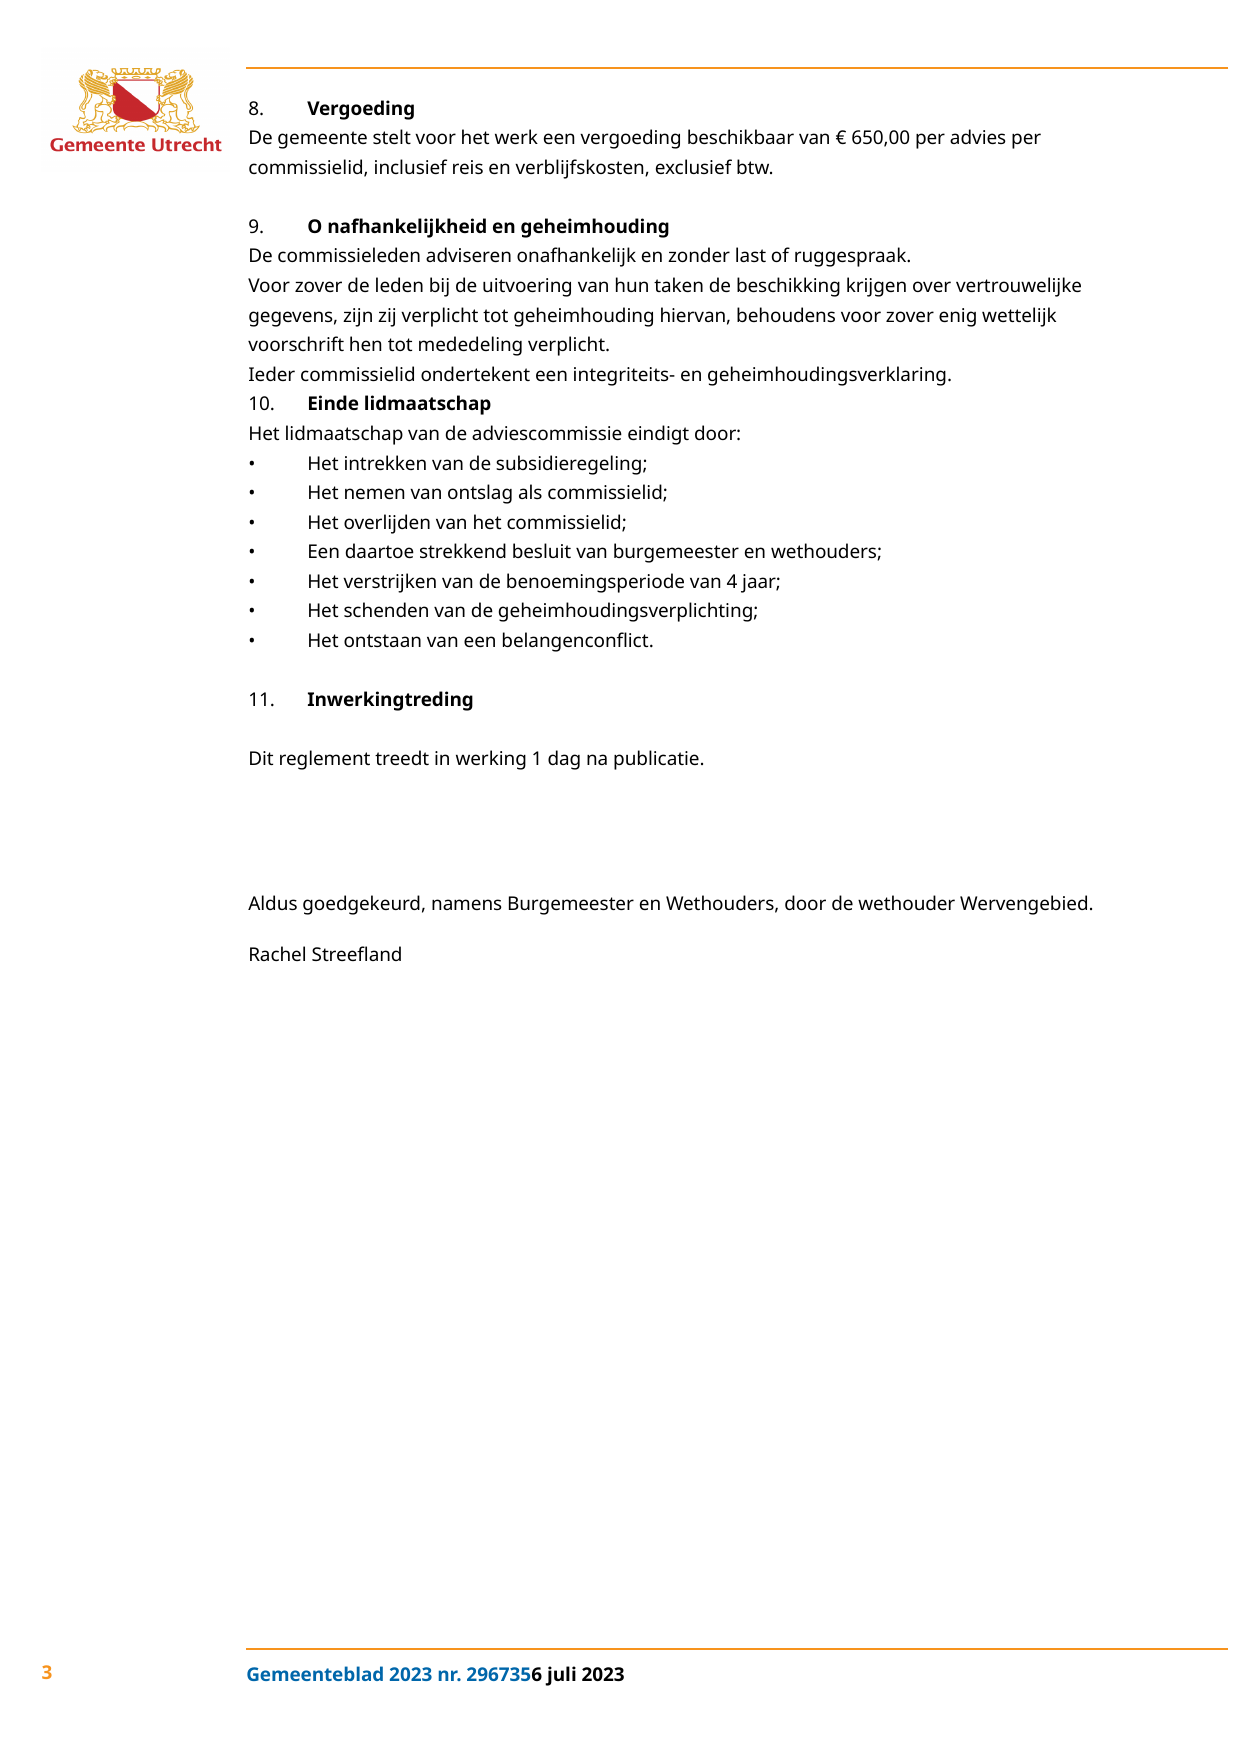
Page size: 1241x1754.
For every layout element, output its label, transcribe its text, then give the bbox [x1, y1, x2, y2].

text Voor zover de leden bij de uitvoering van hun taken de beschikking krijgen over vertrouwelijke gegevens, zijn zij verplicht tot geheimhouding hiervan, behoudens voor zover enig wettelijk voorschrift hen tot mededeling verplicht. [248, 272, 1152, 357]
text Het lidmaatschap van de adviescommissie eindigt door: [248, 420, 1152, 446]
list Het ontstaan van een belangenconflict. [248, 627, 1152, 653]
text De commissieleden adviseren onafhankelijk en zonder last of ruggespraak. [248, 243, 1152, 268]
text Ieder commissielid ondertekent een integriteits- en geheimhoudingsverklaring. [248, 361, 1152, 387]
text De gemeente stelt voor het werk een vergoeding beschikbaar van € 650,00 per advies per commissielid, inclusief reis en verblijfskosten, exclusief btw. [248, 124, 1152, 180]
list Vergoeding [248, 95, 1152, 121]
picture [41, 47, 231, 172]
list Einde lidmaatschap [248, 391, 1152, 416]
list Inwerkingtreding [248, 686, 1152, 712]
text Aldus goedgekeurd, namens Burgemeester en Wethouders, door de wethouder Wervengebied. [248, 890, 1152, 915]
list Het nemen van ontslag als commissielid; [248, 479, 1152, 505]
list O nafhankelijkheid en geheimhouding [248, 213, 1152, 239]
list Het intrekken van de subsidieregeling; [248, 450, 1152, 476]
list Een daartoe strekkend besluit van burgemeester en wethouders; [248, 538, 1152, 564]
list Het verstrijken van de benoemingsperiode van 4 jaar; [248, 568, 1152, 594]
text Dit reglement treedt in werking 1 dag na publicatie. [248, 746, 1152, 771]
list Het overlijden van het commissielid; [248, 509, 1152, 535]
list Het schenden van de geheimhoudingsverplichting; [248, 598, 1152, 623]
text Rachel Streefland [248, 941, 1152, 967]
